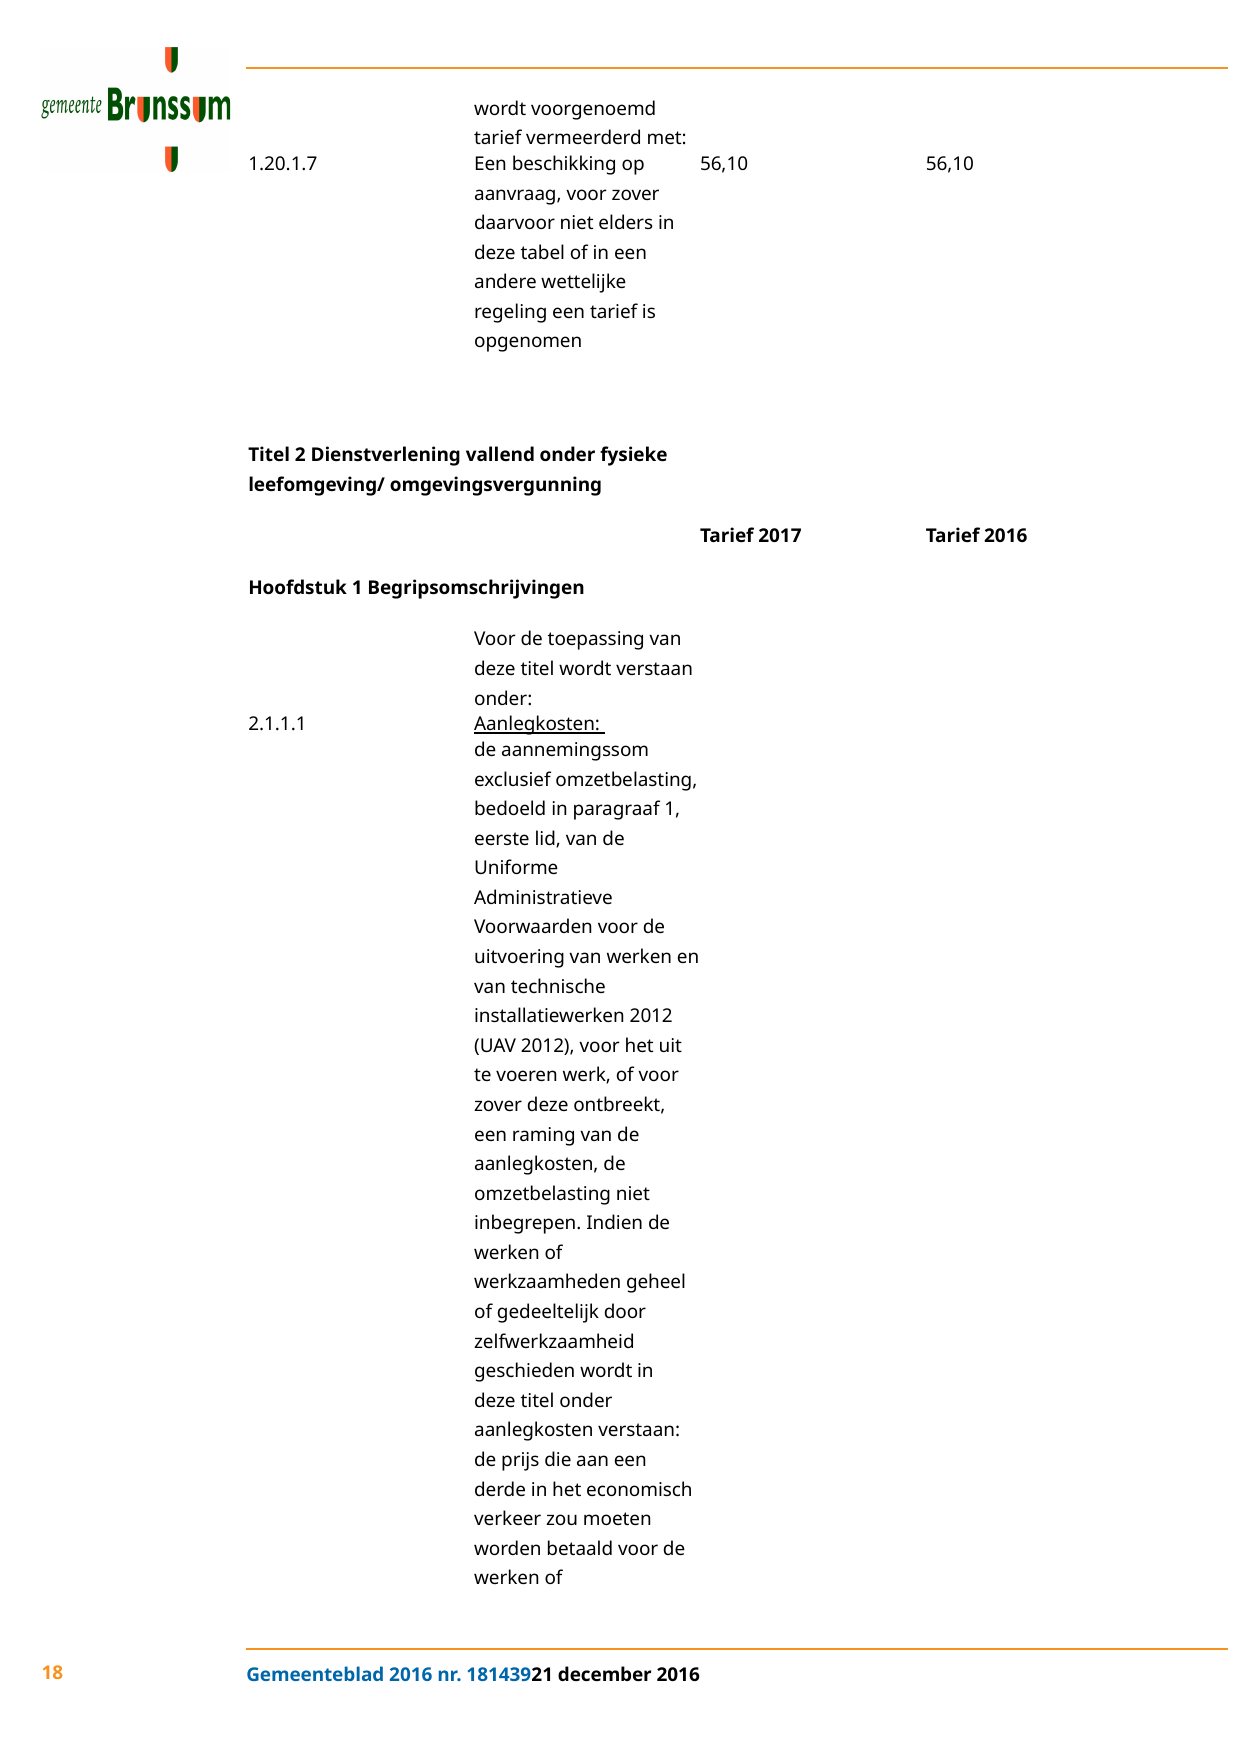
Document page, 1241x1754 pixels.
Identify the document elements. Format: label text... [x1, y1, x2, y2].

table_header [700, 442, 926, 497]
table_cell [248, 523, 474, 548]
table_cell [926, 626, 1152, 710]
table_cell Een beschikking op aanvraag, voor zover daarvoor niet elders in deze tabel of in een andere wettelijke regeling een tarief is opgenomen [474, 150, 700, 353]
table_cell [700, 736, 926, 1590]
table_cell Hoofdstuk 1 Begripsomschrijvingen [248, 574, 700, 600]
table_cell [700, 497, 926, 523]
table_cell wordt voorgenoemd tarief vermeerderd met: [474, 95, 700, 150]
table_cell [700, 548, 926, 574]
table_cell [926, 548, 1152, 574]
table_cell Tarief 2016 [926, 523, 1152, 548]
table_cell 56,10 [700, 150, 926, 353]
table_cell [926, 710, 1152, 736]
table_cell [248, 600, 474, 626]
table_cell [248, 353, 474, 379]
table_cell [926, 353, 1152, 379]
table_cell [926, 736, 1152, 1590]
table_cell [700, 626, 926, 710]
table_cell [474, 548, 700, 574]
table_cell Tarief 2017 [700, 523, 926, 548]
table_cell [926, 497, 1152, 523]
table_cell 56,10 [926, 150, 1152, 353]
table_cell [474, 497, 700, 523]
table_cell [248, 548, 474, 574]
table_cell [474, 600, 700, 626]
table_cell [700, 353, 926, 379]
table_cell [700, 95, 926, 150]
table_cell [474, 353, 700, 379]
table_cell [926, 600, 1152, 626]
table_cell [700, 600, 926, 626]
table_cell [248, 736, 474, 1590]
table_cell [926, 95, 1152, 150]
table_cell [700, 710, 926, 736]
table_cell [248, 95, 474, 150]
table_cell 1.20.1.7 [248, 150, 474, 353]
table_cell [248, 626, 474, 710]
table_cell [474, 523, 700, 548]
table_cell [248, 497, 474, 523]
table_cell 2.1.1.1 [248, 710, 474, 736]
table_cell Voor de toepassing van deze titel wordt verstaan onder: [474, 626, 700, 710]
table_cell de aannemingssom exclusief omzetbelasting, bedoeld in paragraaf 1, eerste lid, van de Uniforme Administratieve Voorwaarden voor de uitvoering van werken en van technische installatiewerken 2012 (UAV 2012), voor het uit te voeren werk, of voor zover deze ontbreekt, een raming van de aanlegkosten, de omzetbelasting niet inbegrepen. Indien de werken of werkzaamheden geheel of gedeeltelijk door zelfwerkzaamheid geschieden wordt in deze titel onder aanlegkosten verstaan: de prijs die aan een derde in het economisch verkeer zou moeten worden betaald voor de werken of [474, 736, 700, 1590]
table_cell [700, 574, 926, 600]
table_header Titel 2 Dienstverlening vallend onder fysieke leefomgeving/ omgevingsvergunning [248, 442, 700, 497]
picture [41, 47, 231, 172]
table_cell Aanlegkosten: [474, 710, 700, 736]
